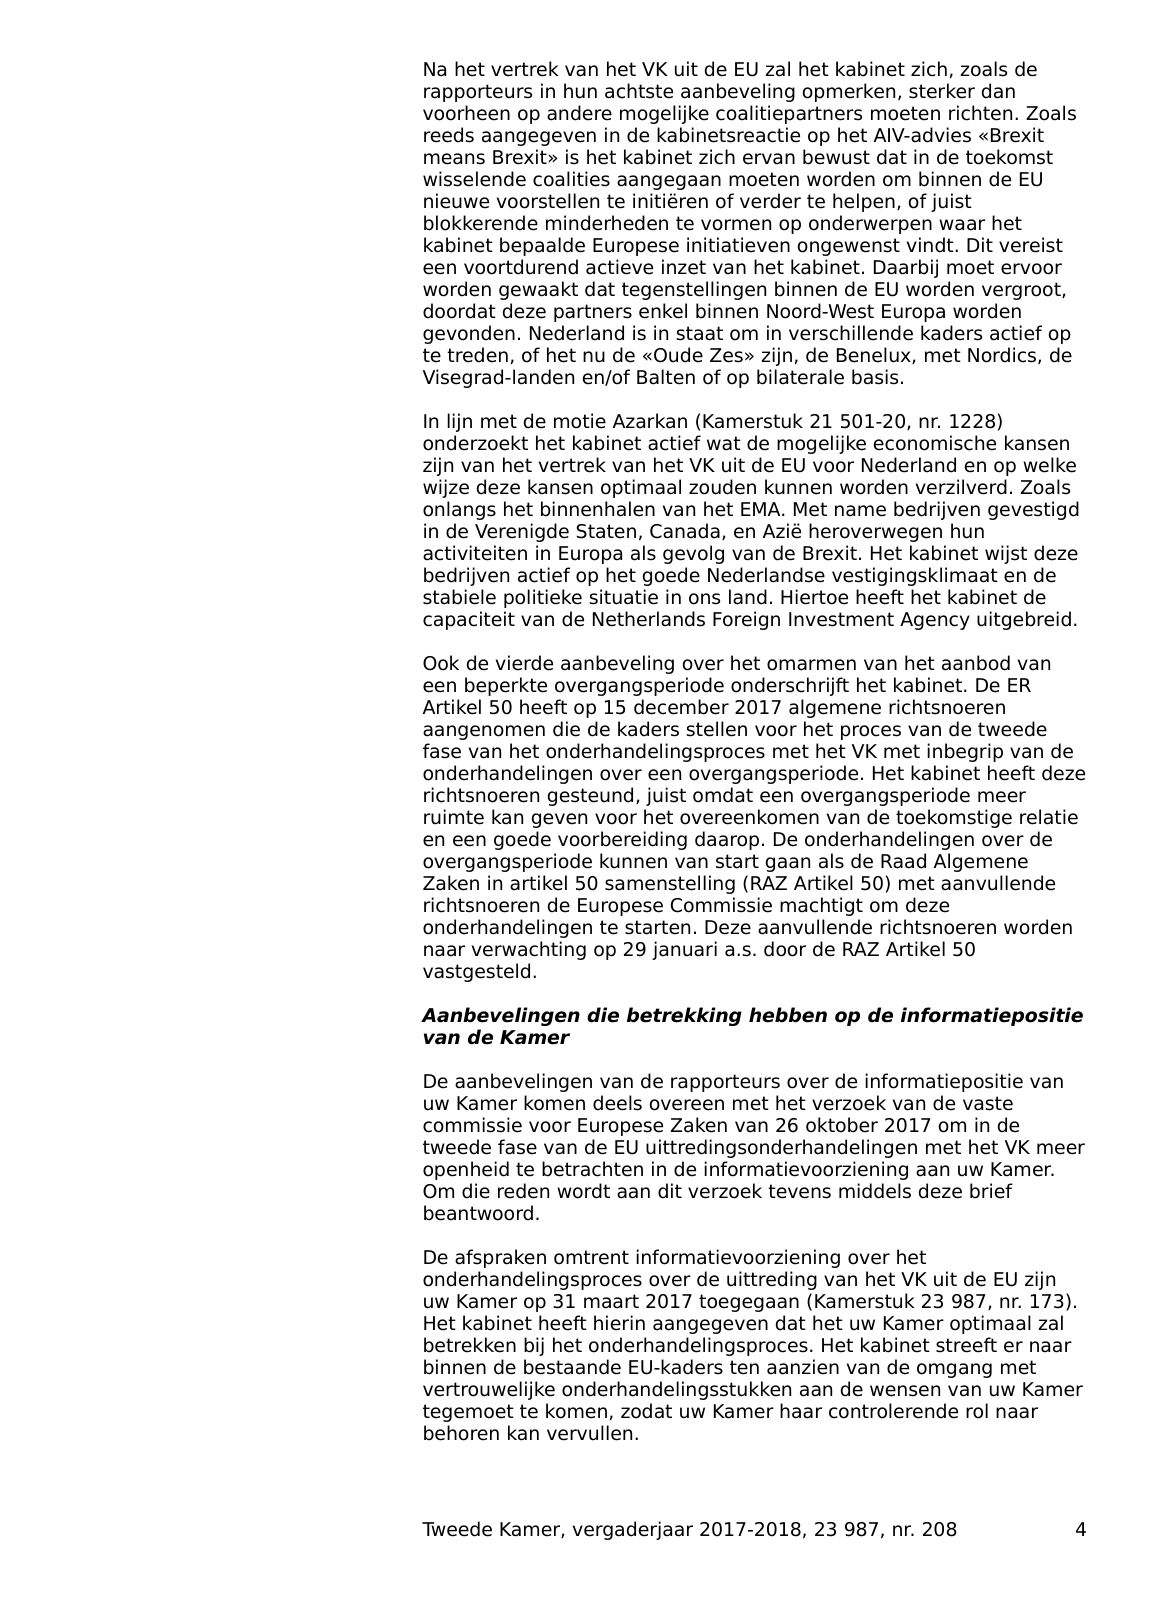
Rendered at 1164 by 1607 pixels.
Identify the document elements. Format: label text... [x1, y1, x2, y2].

subtitle Aanbevelingen die betrekking hebben op de informatiepositie van de Kamer [422, 1005, 1087, 1049]
text De aanbevelingen van de rapporteurs over de informatiepositie van uw Kamer komen deels overeen met het verzoek van de vaste commissie voor Europese Zaken van 26 oktober 2017 om in de tweede fase van de EU uittredingsonderhandelingen met het VK meer openheid te betrachten in de informatievoorziening aan uw Kamer. Om die reden wordt aan dit verzoek tevens middels deze brief beantwoord. [422, 1071, 1087, 1225]
text Ook de vierde aanbeveling over het omarmen van het aanbod van een beperkte overgangsperiode onderschrijft het kabinet. De ER Artikel 50 heeft op 15 december 2017 algemene richtsnoeren aangenomen die de kaders stellen voor het proces van de tweede fase van het onderhandelingsproces met het VK met inbegrip van de onderhandelingen over een overgangsperiode. Het kabinet heeft deze richtsnoeren gesteund, juist omdat een overgangsperiode meer ruimte kan geven voor het overeenkomen van de toekomstige relatie en een goede voorbereiding daarop. De onderhandelingen over de overgangsperiode kunnen van start gaan als de Raad Algemene Zaken in artikel 50 samenstelling (RAZ Artikel 50) met aanvullende richtsnoeren de Europese Commissie machtigt om deze onderhandelingen te starten. Deze aanvullende richtsnoeren worden naar verwachting op 29 januari a.s. door de RAZ Artikel 50 vastgesteld. [422, 653, 1087, 983]
text Na het vertrek van het VK uit de EU zal het kabinet zich, zoals de rapporteurs in hun achtste aanbeveling opmerken, sterker dan voorheen op andere mogelijke coalitiepartners moeten richten. Zoals reeds aangegeven in de kabinetsreactie op het AIV-advies «Brexit means Brexit» is het kabinet zich ervan bewust dat in de toekomst wisselende coalities aangegaan moeten worden om binnen de EU nieuwe voorstellen te initiëren of verder te helpen, of juist blokkerende minderheden te vormen op onderwerpen waar het kabinet bepaalde Europese initiatieven ongewenst vindt. Dit vereist een voortdurend actieve inzet van het kabinet. Daarbij moet ervoor worden gewaakt dat tegenstellingen binnen de EU worden vergroot, doordat deze partners enkel binnen Noord-West Europa worden gevonden. Nederland is in staat om in verschillende kaders actief op te treden, of het nu de «Oude Zes» zijn, de Benelux, met Nordics, de Visegrad-landen en/of Balten of op bilaterale basis. [422, 59, 1087, 389]
text In lijn met de motie Azarkan (Kamerstuk 21 501-20, nr. 1228) onderzoekt het kabinet actief wat de mogelijke economische kansen zijn van het vertrek van het VK uit de EU voor Nederland en op welke wijze deze kansen optimaal zouden kunnen worden verzilverd. Zoals onlangs het binnenhalen van het EMA. Met name bedrijven gevestigd in de Verenigde Staten, Canada, en Azië heroverwegen hun activiteiten in Europa als gevolg van de Brexit. Het kabinet wijst deze bedrijven actief op het goede Nederlandse vestigingsklimaat en de stabiele politieke situatie in ons land. Hiertoe heeft het kabinet de capaciteit van de Netherlands Foreign Investment Agency uitgebreid. [422, 411, 1087, 631]
text De afspraken omtrent informatievoorziening over het onderhandelingsproces over de uittreding van het VK uit de EU zijn uw Kamer op 31 maart 2017 toegegaan (Kamerstuk 23 987, nr. 173). Het kabinet heeft hierin aangegeven dat het uw Kamer optimaal zal betrekken bij het onderhandelingsproces. Het kabinet streeft er naar binnen de bestaande EU-kaders ten aanzien van de omgang met vertrouwelijke onderhandelingsstukken aan de wensen van uw Kamer tegemoet te komen, zodat uw Kamer haar controlerende rol naar behoren kan vervullen. [422, 1247, 1087, 1445]
